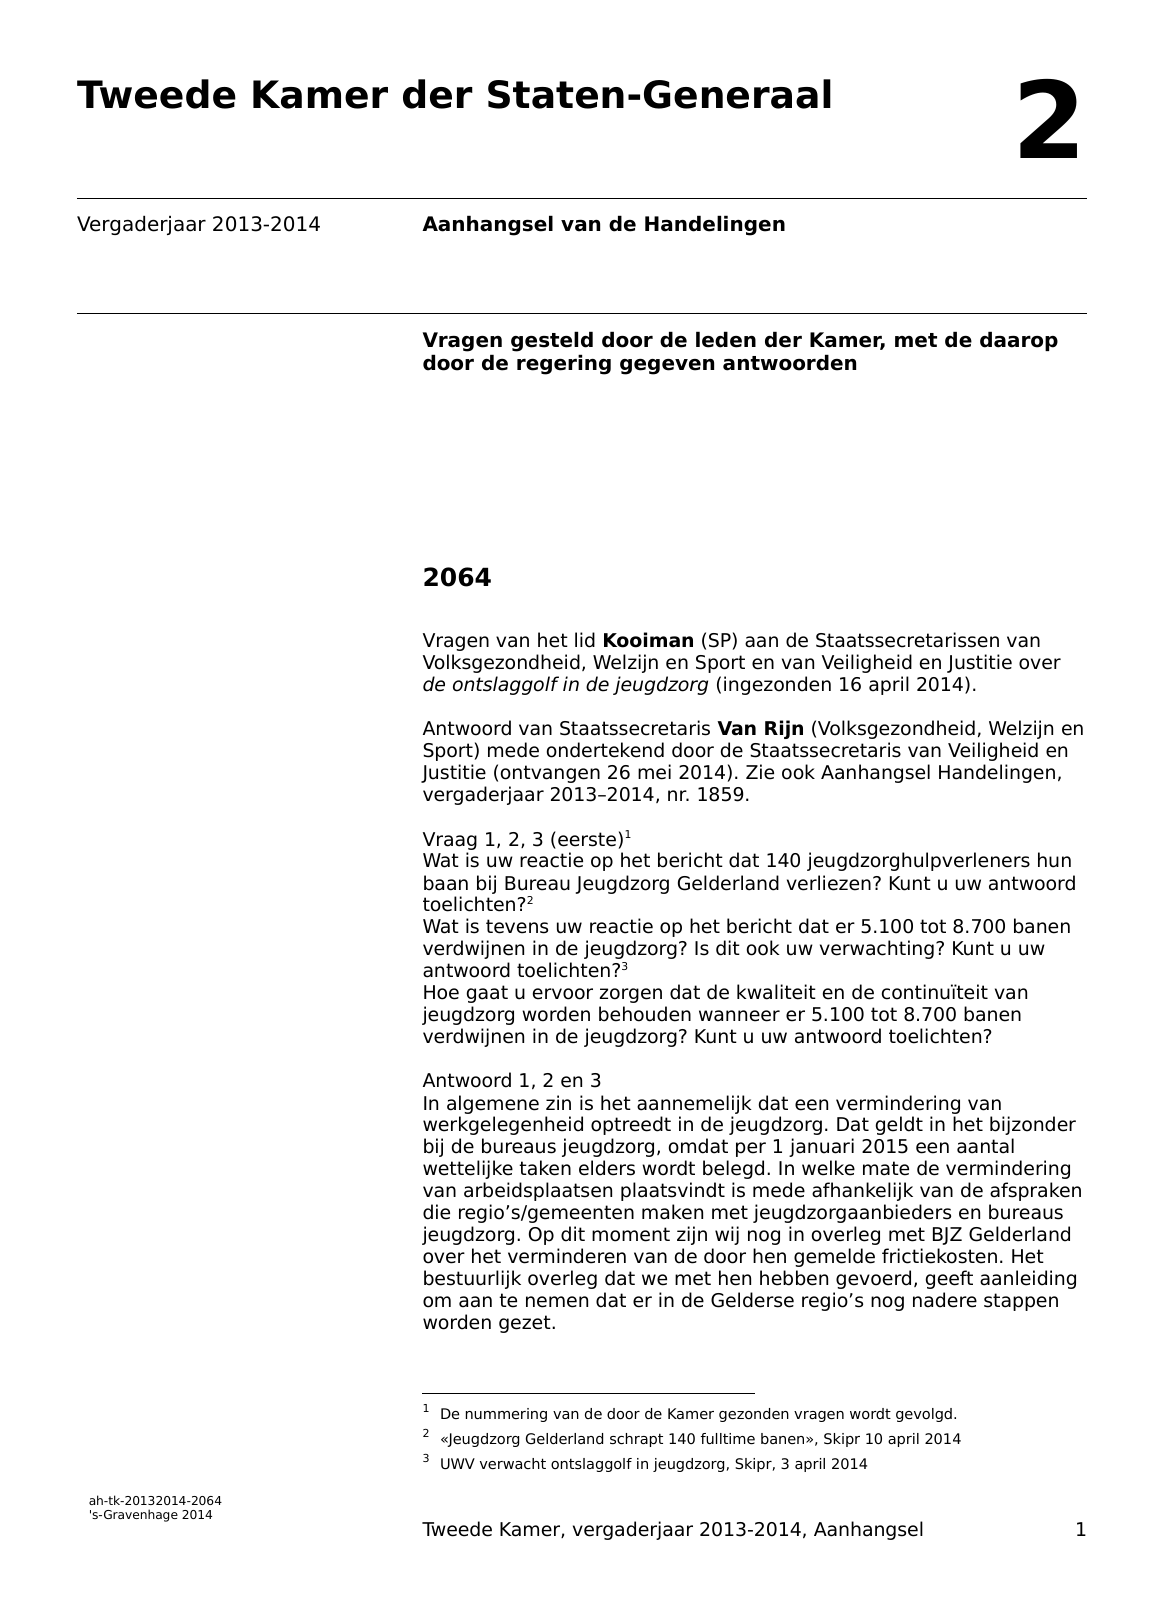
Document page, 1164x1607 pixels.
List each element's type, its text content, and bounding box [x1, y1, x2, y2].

text UWV verwacht ontslaggolf in jeugdzorg, Skipr, 3 april 2014 [422, 1452, 1087, 1474]
text ah-tk-20132014-2064 [88, 1494, 323, 1508]
table_cell Vragen gesteld door de leden der Kamer, met de daarop door de regering gegeven antwoorden [422, 314, 1087, 375]
text Vragen van het lid Kooiman (SP) aan de Staatssecretarissen van Volksgezondheid, Welzijn en Sport en van Veiligheid en Justitie over de ontslaggolf in de jeugdzorg (ingezonden 16 april 2014). [422, 630, 1087, 696]
text In algemene zin is het aannemelijk dat een vermindering van werkgelegenheid optreedt in de jeugdzorg. Dat geldt in het bijzonder bij de bureaus jeugdzorg, omdat per 1 januari 2015 een aantal wettelijke taken elders wordt belegd. In welke mate de vermindering van arbeidsplaatsen plaatsvindt is mede afhankelijk van de afspraken die regio’s/gemeenten maken met jeugdzorgaanbieders en bureaus jeugdzorg. Op dit moment zijn wij nog in overleg met BJZ Gelderland over het verminderen van de door hen gemelde frictiekosten. Het bestuurlijk overleg dat we met hen hebben gevoerd, geeft aanleiding om aan te nemen dat er in de Gelderse regio’s nog nadere stappen worden gezet. [422, 1092, 1087, 1334]
text Antwoord 1, 2 en 3 [422, 1070, 1087, 1092]
text Vraag 1, 2, 3 (eerste) [422, 828, 1087, 850]
text 's-Gravenhage 2014 [88, 1508, 323, 1522]
table_cell [77, 314, 422, 375]
table_cell Aanhangsel van de Handelingen [422, 199, 1087, 313]
text De nummering van de door de Kamer gezonden vragen wordt gevolgd. [422, 1402, 1087, 1424]
text 2064 [422, 563, 1087, 592]
text Wat is tevens uw reactie op het bericht dat er 5.100 tot 8.700 banen verdwijnen in de jeugdzorg? Is dit ook uw verwachting? Kunt u uw antwoord toelichten? [422, 916, 1087, 982]
table_header Tweede Kamer der Staten-Generaal [77, 59, 886, 198]
table_header 2 [886, 59, 1087, 198]
text Hoe gaat u ervoor zorgen dat de kwaliteit en de continuïteit van jeugdzorg worden behouden wanneer er 5.100 tot 8.700 banen verdwijnen in de jeugdzorg? Kunt u uw antwoord toelichten? [422, 982, 1087, 1048]
text «Jeugdzorg Gelderland schrapt 140 fulltime banen», Skipr 10 april 2014 [422, 1427, 1087, 1449]
table_cell Vergaderjaar 2013-2014 [77, 199, 422, 313]
text Antwoord van Staatssecretaris Van Rijn (Volksgezondheid, Welzijn en Sport) mede ondertekend door de Staatssecretaris van Veiligheid en Justitie (ontvangen 26 mei 2014). Zie ook Aanhangsel Handelingen, vergaderjaar 2013–2014, nr. 1859. [422, 718, 1087, 806]
text Wat is uw reactie op het bericht dat 140 jeugdzorghulpverleners hun baan bij Bureau Jeugdzorg Gelderland verliezen? Kunt u uw antwoord toelichten? [422, 850, 1087, 916]
